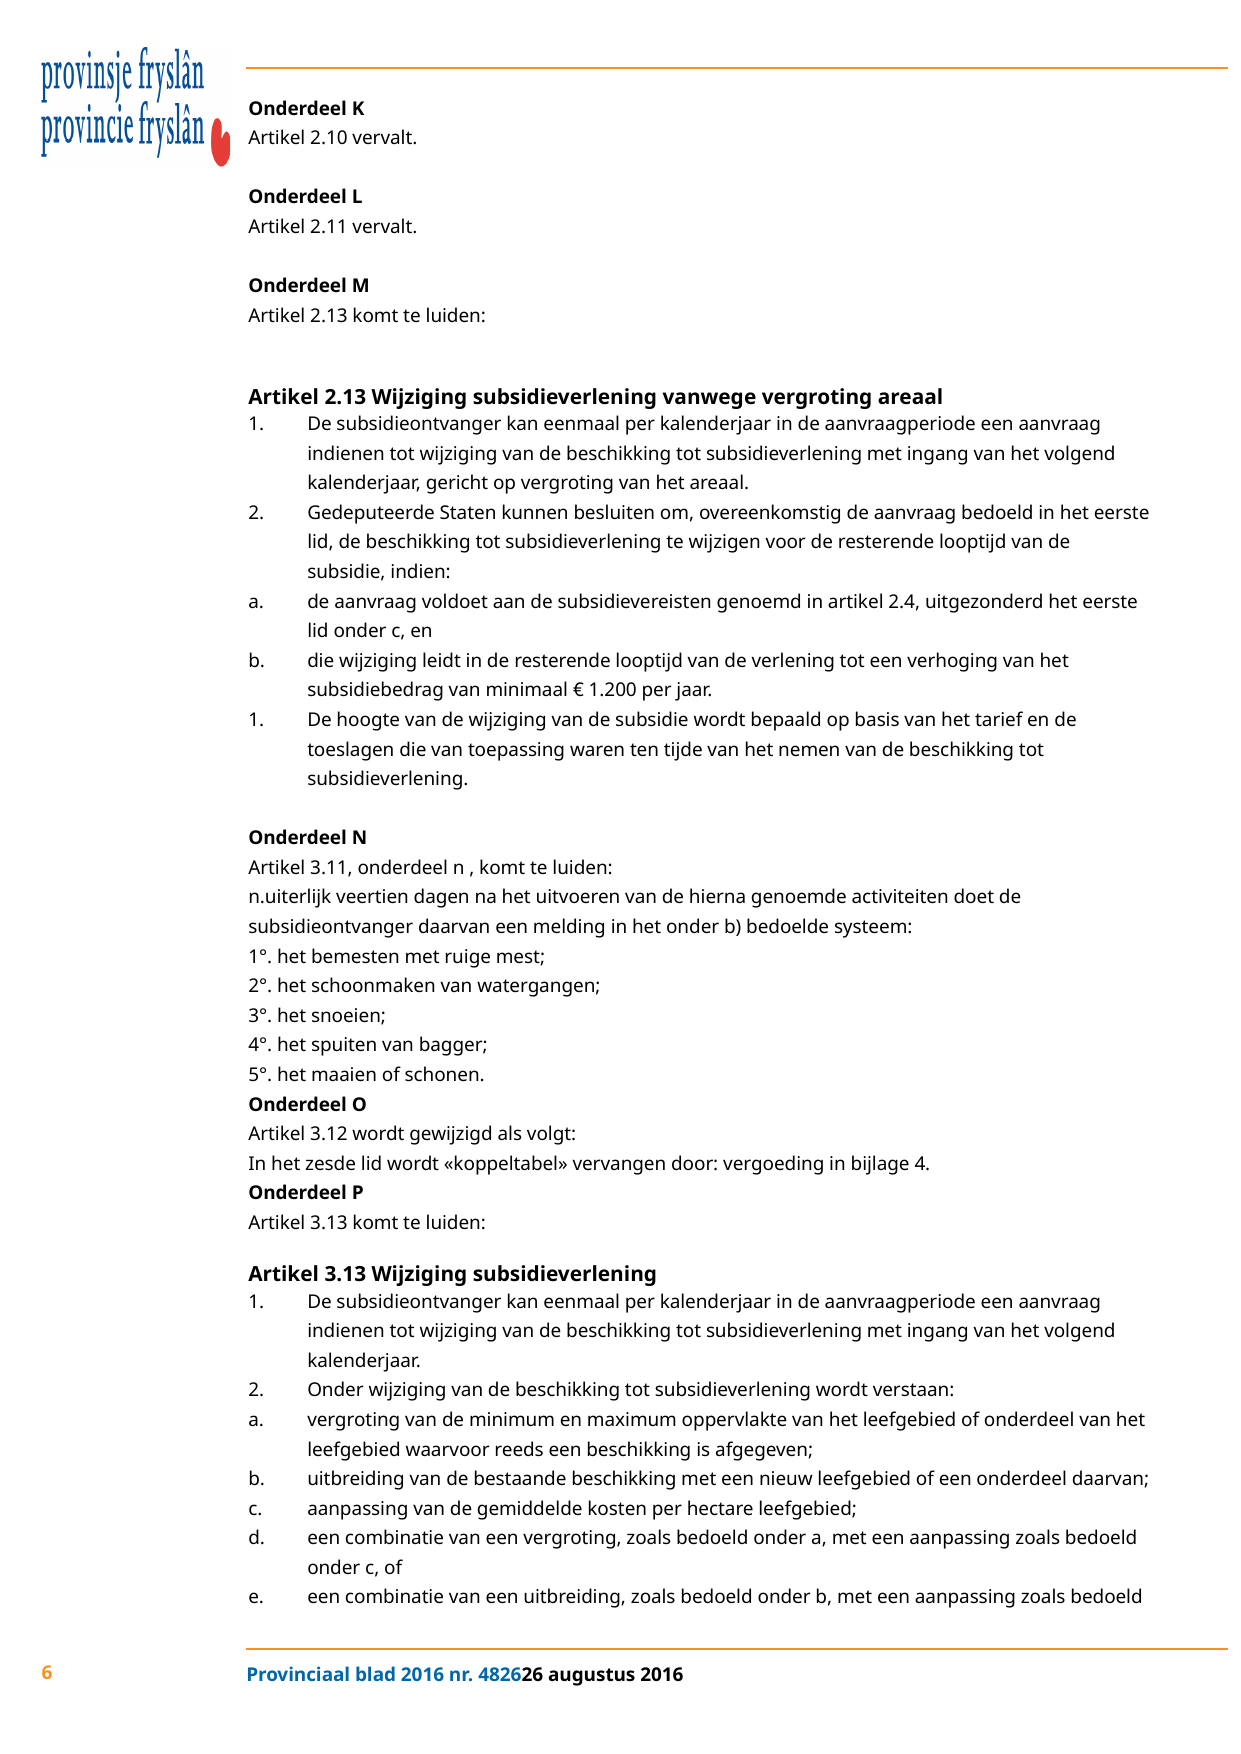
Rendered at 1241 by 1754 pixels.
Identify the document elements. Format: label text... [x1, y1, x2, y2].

picture [41, 47, 231, 172]
text n.uiterlijk veertien dagen na het uitvoeren van de hierna genoemde activiteiten doet de subsidieontvanger daarvan een melding in het onder b) bedoelde systeem: [248, 884, 1152, 939]
text Artikel 2.13 Wijziging subsidieverlening vanwege vergroting areaal [248, 382, 1152, 410]
text Onderdeel P [248, 1179, 1152, 1205]
text Onderdeel N [248, 824, 1152, 850]
text 3°. het snoeien; [248, 1002, 1152, 1028]
text Onderdeel M [248, 272, 1152, 298]
text Onderdeel O [248, 1091, 1152, 1116]
list die wijziging leidt in de resterende looptijd van de verlening tot een verhoging van het subsidiebedrag van minimaal € 1.200 per jaar. [248, 647, 1152, 702]
list De hoogte van de wijziging van de subsidie wordt bepaald op basis van het tarief en de toeslagen die van toepassing waren ten tijde van het nemen van de beschikking tot subsidieverlening. [248, 706, 1152, 791]
text 1°. het bemesten met ruige mest; [248, 943, 1152, 968]
list Gedeputeerde Staten kunnen besluiten om, overeenkomstig de aanvraag bedoeld in het eerste lid, de beschikking tot subsidieverlening te wijzigen voor de resterende looptijd van de subsidie, indien: [248, 499, 1152, 584]
text Artikel 3.13 komt te luiden: [248, 1209, 1152, 1235]
text Artikel 2.13 komt te luiden: [248, 302, 1152, 328]
list Onder wijziging van de beschikking tot subsidieverlening wordt verstaan: [248, 1377, 1152, 1402]
list De subsidieontvanger kan eenmaal per kalenderjaar in de aanvraagperiode een aanvraag indienen tot wijziging van de beschikking tot subsidieverlening met ingang van het volgend kalenderjaar. [248, 1288, 1152, 1373]
text In het zesde lid wordt «koppeltabel» vervangen door: vergoeding in bijlage 4. [248, 1150, 1152, 1176]
list een combinatie van een uitbreiding, zoals bedoeld onder b, met een aanpassing zoals bedoeld [248, 1584, 1152, 1609]
text Onderdeel L [248, 183, 1152, 209]
list de aanvraag voldoet aan de subsidievereisten genoemd in artikel 2.4, uitgezonderd het eerste lid onder c, en [248, 588, 1152, 643]
list De subsidieontvanger kan eenmaal per kalenderjaar in de aanvraagperiode een aanvraag indienen tot wijziging van de beschikking tot subsidieverlening met ingang van het volgend kalenderjaar, gericht op vergroting van het areaal. [248, 410, 1152, 495]
text Onderdeel K [248, 95, 1152, 121]
list uitbreiding van de bestaande beschikking met een nieuw leefgebied of een onderdeel daarvan; [248, 1465, 1152, 1491]
text 5°. het maaien of schonen. [248, 1061, 1152, 1087]
text Artikel 3.12 wordt gewijzigd als volgt: [248, 1120, 1152, 1146]
text 4°. het spuiten van bagger; [248, 1032, 1152, 1057]
text Artikel 3.11, onderdeel n , komt te luiden: [248, 854, 1152, 880]
list vergroting van de minimum en maximum oppervlakte van het leefgebied of onderdeel van het leefgebied waarvoor reeds een beschikking is afgegeven; [248, 1406, 1152, 1462]
text Artikel 2.10 vervalt. [248, 124, 1152, 150]
text 2°. het schoonmaken van watergangen; [248, 972, 1152, 998]
list een combinatie van een vergroting, zoals bedoeld onder a, met een aanpassing zoals bedoeld onder c, of [248, 1524, 1152, 1580]
list aanpassing van de gemiddelde kosten per hectare leefgebied; [248, 1495, 1152, 1521]
text Artikel 2.11 vervalt. [248, 213, 1152, 239]
text Artikel 3.13 Wijziging subsidieverlening [248, 1259, 1152, 1288]
